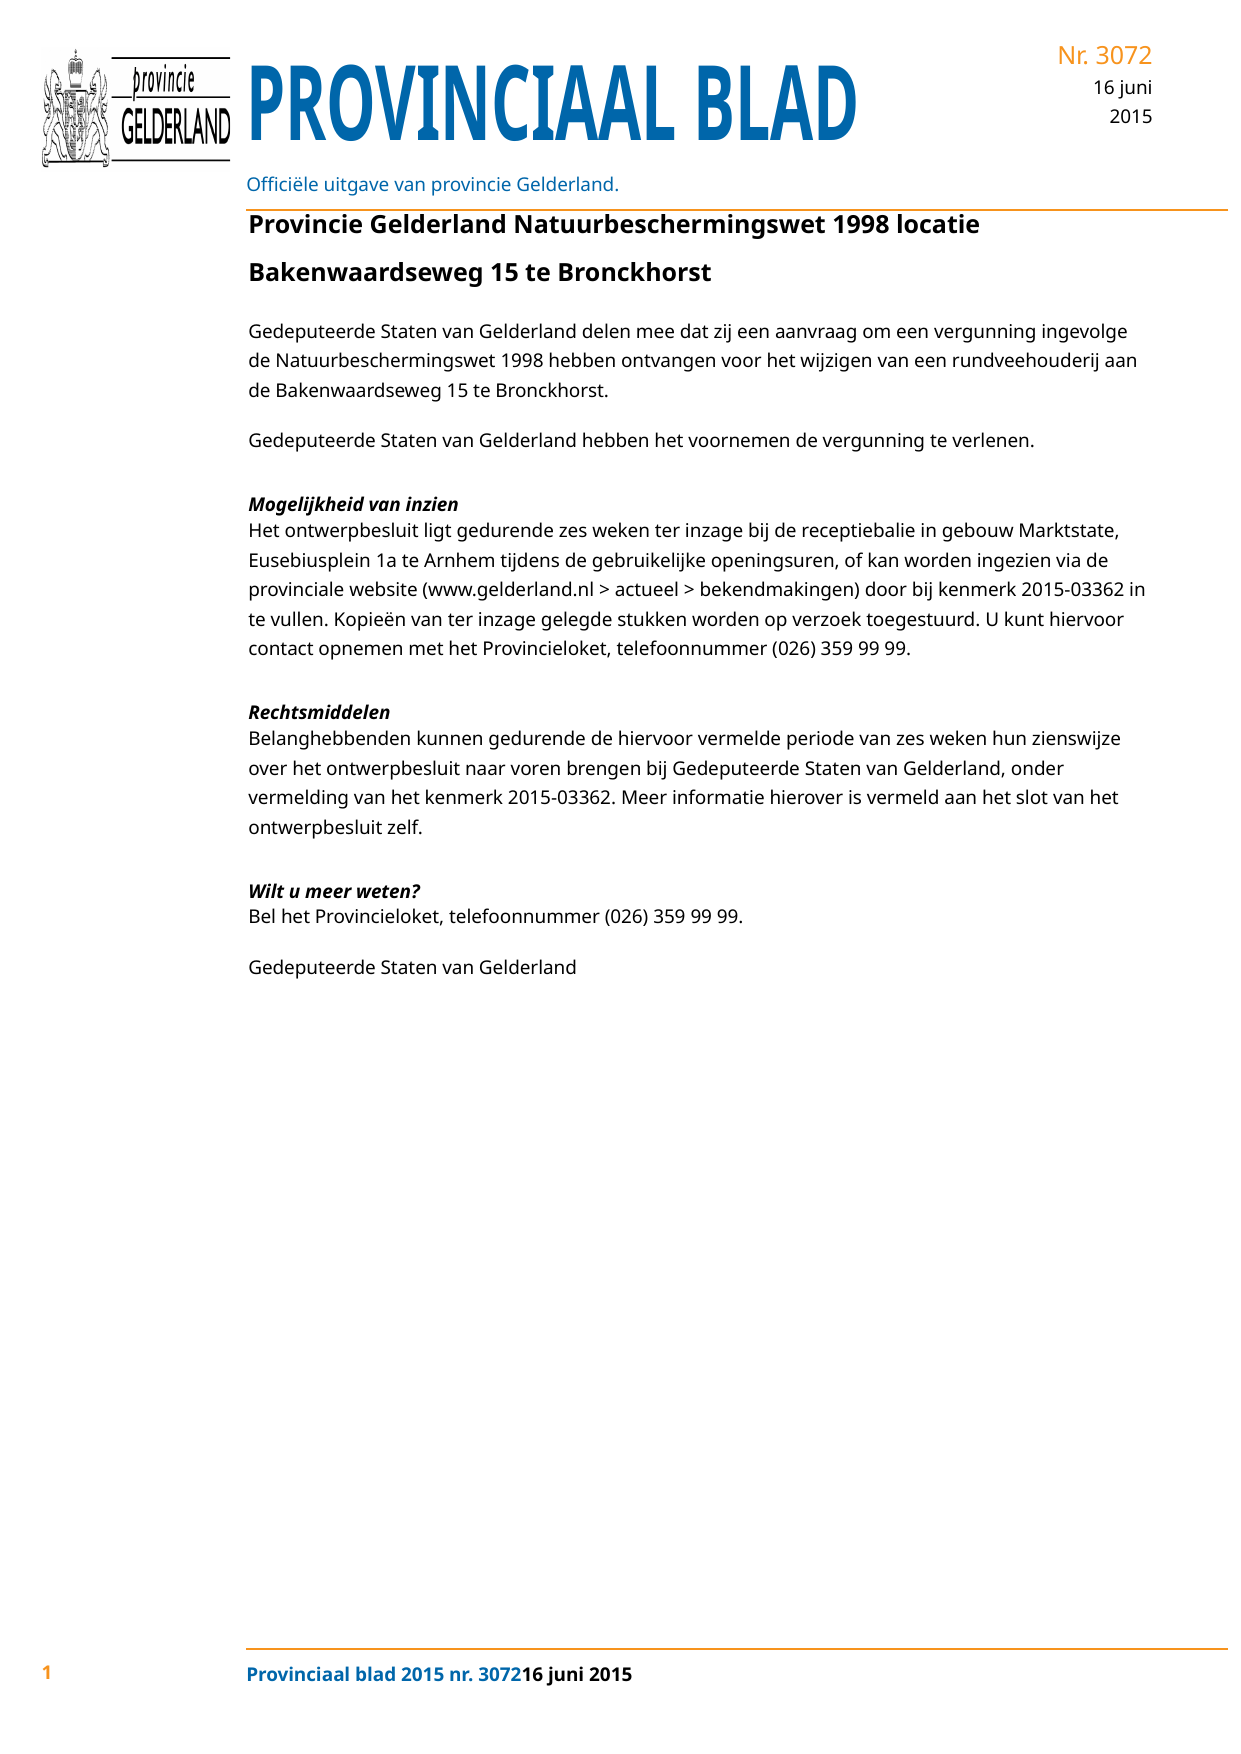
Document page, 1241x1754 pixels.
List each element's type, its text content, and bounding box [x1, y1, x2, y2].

text Gedeputeerde Staten van Gelderland [248, 954, 1152, 980]
text Gedeputeerde Staten van Gelderland hebben het voornemen de vergunning te verlenen. [248, 427, 1152, 453]
text Wilt u meer weten? [248, 878, 1152, 904]
text Belanghebbenden kunnen gedurende de hiervoor vermelde periode van zes weken hun zienswijze over het ontwerpbesluit naar voren brengen bij Gedeputeerde Staten van Gelderland, onder vermelding van het kenmerk 2015-03362. Meer informatie hierover is vermeld aan het slot van het ontwerpbesluit zelf. [248, 725, 1152, 840]
text Bel het Provincieloket, telefoonnummer (026) 359 99 99. [248, 904, 1152, 929]
text Het ontwerpbesluit ligt gedurende zes weken ter inzage bij de receptiebalie in gebouw Marktstate, Eusebiusplein 1a te Arnhem tijdens de gebruikelijke openingsuren, of kan worden ingezien via de provinciale website (www.gelderland.nl > actueel > bekendmakingen) door bij kenmerk 2015-03362 in te vullen. Kopieën van ter inzage gelegde stukken worden op verzoek toegestuurd. U kunt hiervoor contact opnemen met het Provincieloket, telefoonnummer (026) 359 99 99. [248, 517, 1152, 661]
text Gedeputeerde Staten van Gelderland delen mee dat zij een aanvraag om een vergunning ingevolge de Natuurbeschermingswet 1998 hebben ontvangen voor het wijzigen van een rundveehouderij aan de Bakenwaardseweg 15 te Bronckhorst. [248, 318, 1152, 403]
text Provincie Gelderland Natuurbeschermingswet 1998 locatie Bakenwaardseweg 15 te Bronckhorst [248, 211, 1152, 288]
text Mogelijkheid van inzien [248, 491, 1152, 517]
text Rechtsmiddelen [248, 699, 1152, 725]
picture [41, 47, 231, 172]
